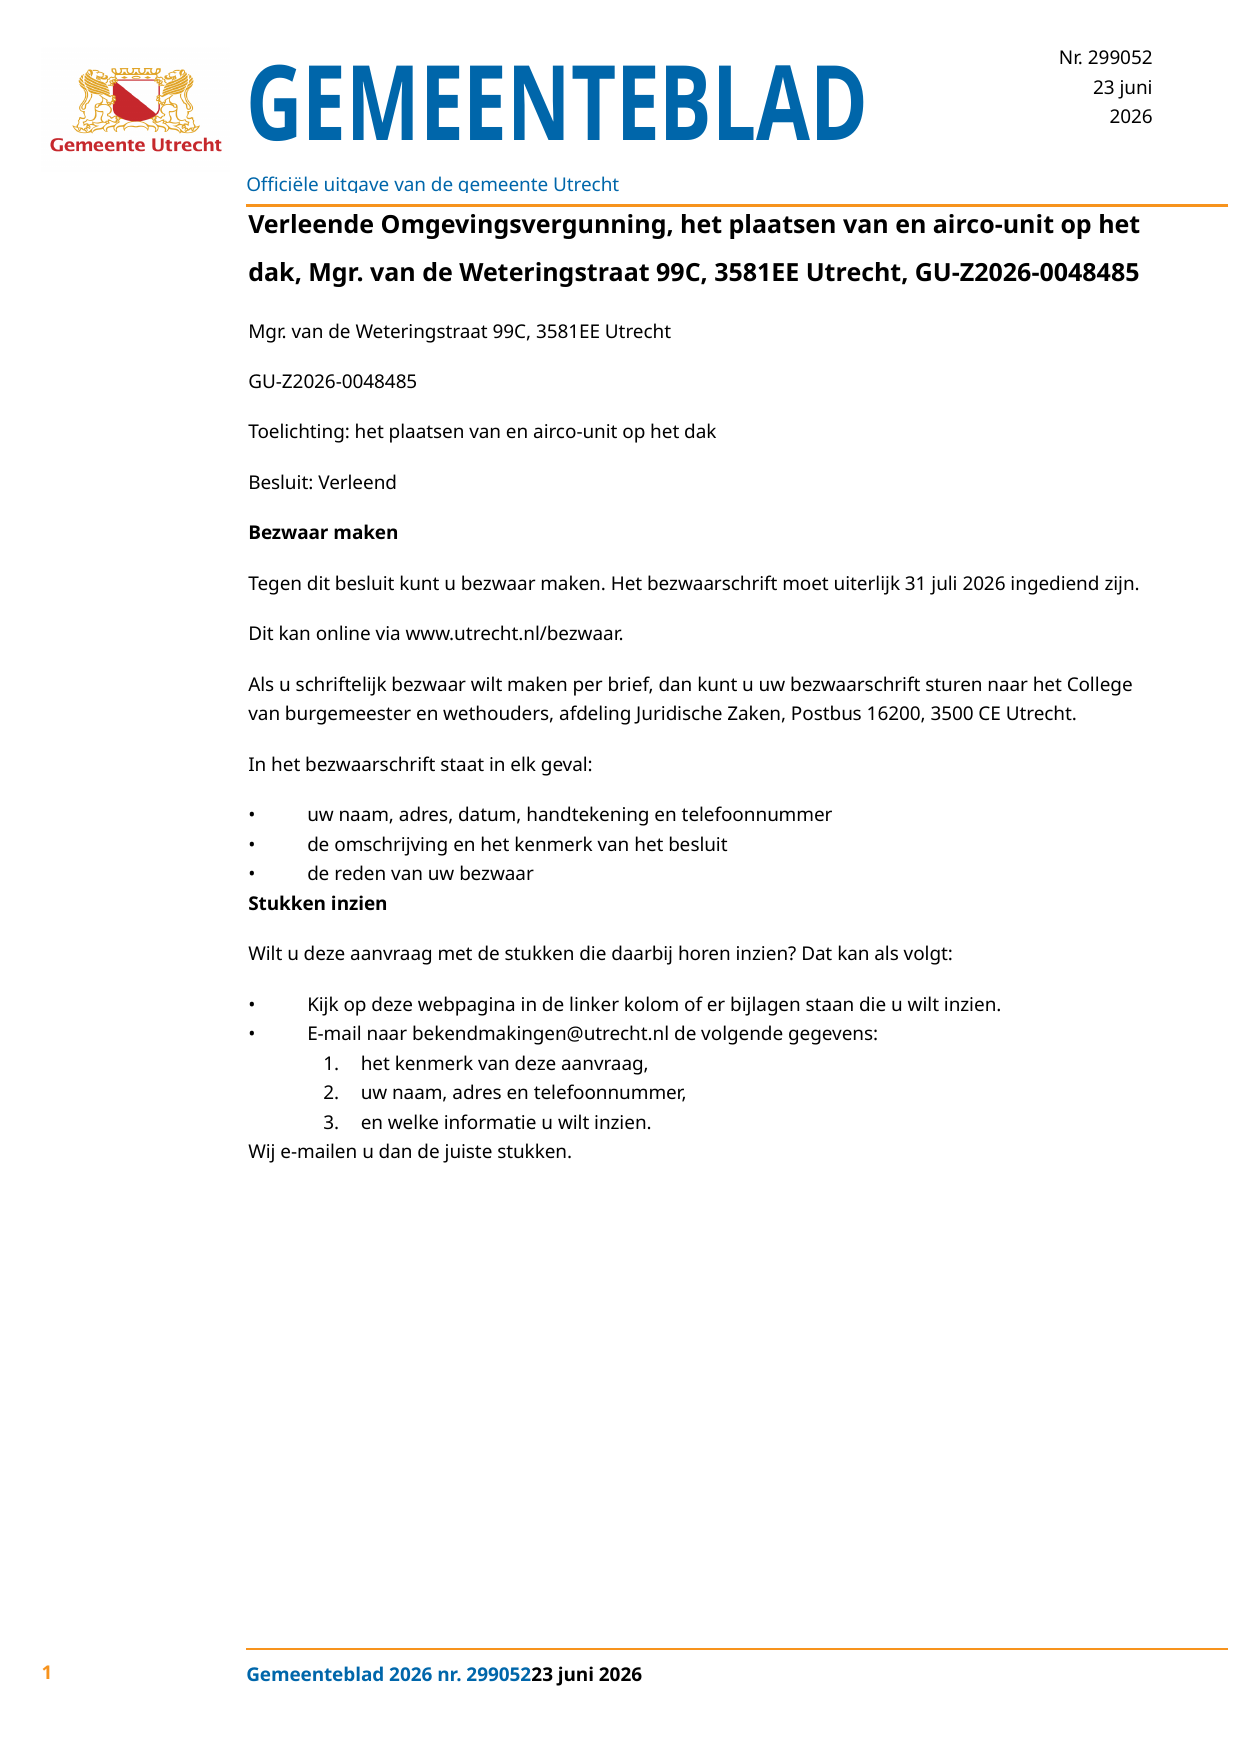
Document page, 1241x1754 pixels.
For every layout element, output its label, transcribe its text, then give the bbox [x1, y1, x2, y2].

text In het bezwaarschrift staat in elk geval: [248, 751, 1152, 777]
list E-mail naar bekendmakingen@utrecht.nl de volgende gegevens: [248, 1020, 1152, 1046]
list uw naam, adres, datum, handtekening en telefoonnummer [248, 801, 1152, 827]
list uw naam, adres en telefoonnummer, [323, 1079, 1152, 1105]
list en welke informatie u wilt inzien. [323, 1109, 1152, 1135]
text Wij e-mailen u dan de juiste stukken. [248, 1139, 1152, 1164]
picture [41, 47, 231, 172]
text Bezwaar maken [248, 519, 1152, 545]
text Stukken inzien [248, 890, 1152, 916]
text Toelichting: het plaatsen van en airco-unit op het dak [248, 419, 1152, 444]
list het kenmerk van deze aanvraag, [323, 1050, 1152, 1076]
text Tegen dit besluit kunt u bezwaar maken. Het bezwaarschrift moet uiterlijk 31 juli 2026 ingediend zijn. [248, 570, 1152, 596]
text Mgr. van de Weteringstraat 99C, 3581EE Utrecht [248, 318, 1152, 344]
list de reden van uw bezwaar [248, 860, 1152, 886]
text GU-Z2026-0048485 [248, 368, 1152, 394]
text Wilt u deze aanvraag met de stukken die daarbij horen inzien? Dat kan als volgt: [248, 940, 1152, 966]
text Verleende Omgevingsvergunning, het plaatsen van en airco-unit op het dak, Mgr. van de Weteringstraat 99C, 3581EE Utrecht, GU-Z2026-0048485 [248, 207, 1152, 288]
list Kijk op deze webpagina in de linker kolom of er bijlagen staan die u wilt inzien. [248, 991, 1152, 1017]
text Dit kan online via www.utrecht.nl/bezwaar. [248, 620, 1152, 646]
text Besluit: Verleend [248, 469, 1152, 495]
list de omschrijving en het kenmerk van het besluit [248, 831, 1152, 857]
text Als u schriftelijk bezwaar wilt maken per brief, dan kunt u uw bezwaarschrift sturen naar het College van burgemeester en wethouders, afdeling Juridische Zaken, Postbus 16200, 3500 CE Utrecht. [248, 671, 1152, 726]
